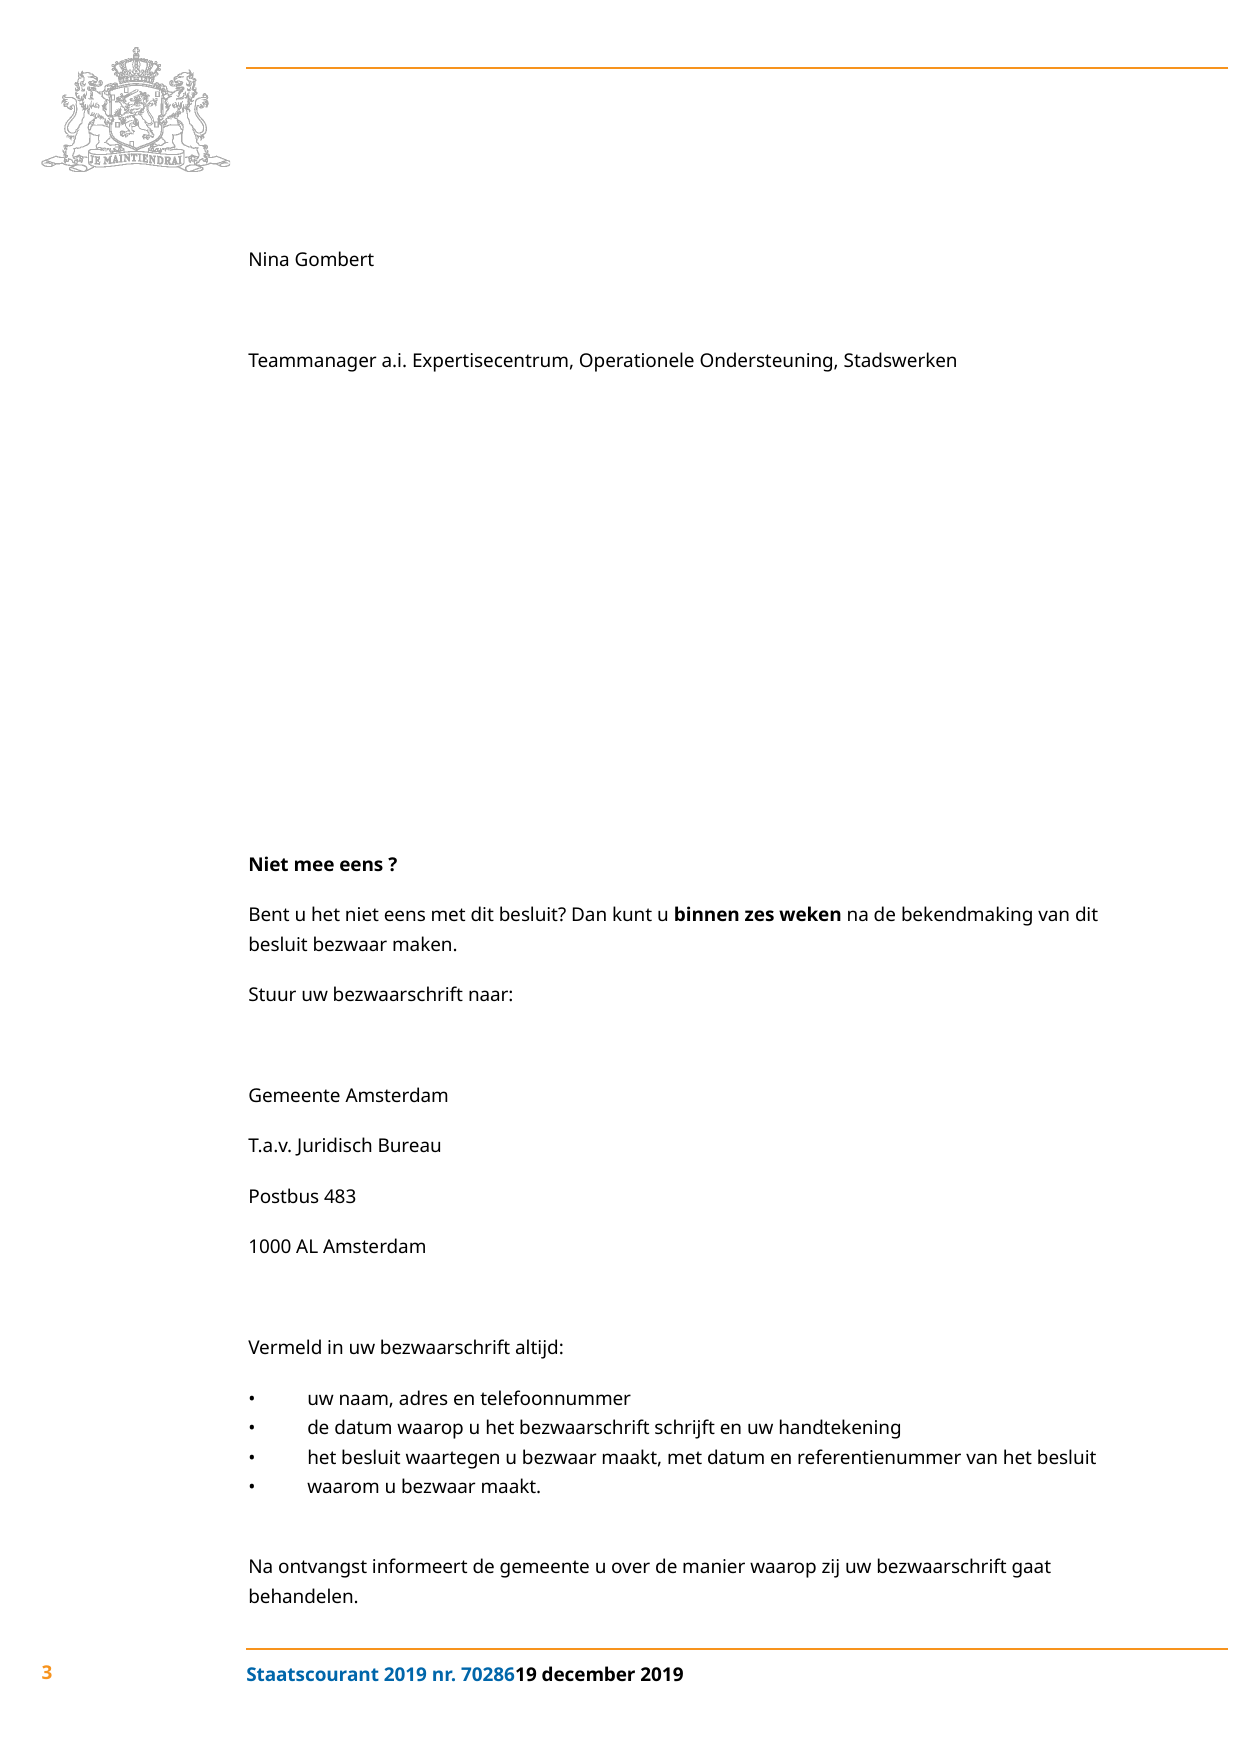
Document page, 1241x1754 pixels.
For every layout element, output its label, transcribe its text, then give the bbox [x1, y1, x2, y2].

text Vermeld in uw bezwaarschrift altijd: [248, 1334, 1152, 1360]
text Postbus 483 [248, 1183, 1152, 1209]
text Stuur uw bezwaarschrift naar: [248, 981, 1152, 1007]
text Teammanager a.i. Expertisecentrum, Operationele Ondersteuning, Stadswerken [248, 347, 1152, 373]
list het besluit waartegen u bezwaar maakt, met datum en referentienummer van het besluit [248, 1444, 1152, 1470]
list uw naam, adres en telefoonnummer [248, 1385, 1152, 1411]
text Niet mee eens ? [248, 851, 1152, 877]
text Gemeente Amsterdam [248, 1082, 1152, 1108]
text Nina Gombert [248, 246, 1152, 272]
text Na ontvangst informeert de gemeente u over de manier waarop zij uw bezwaarschrift gaat behandelen. [248, 1553, 1152, 1609]
list de datum waarop u het bezwaarschrift schrijft en uw handtekening [248, 1414, 1152, 1440]
text T.a.v. Juridisch Bureau [248, 1133, 1152, 1158]
text 1000 AL Amsterdam [248, 1233, 1152, 1259]
text Bent u het niet eens met dit besluit? Dan kunt u binnen zes weken na de bekendmaking van dit besluit bezwaar maken. [248, 901, 1152, 957]
list waarom u bezwaar maakt. [248, 1473, 1152, 1499]
picture [41, 47, 231, 172]
